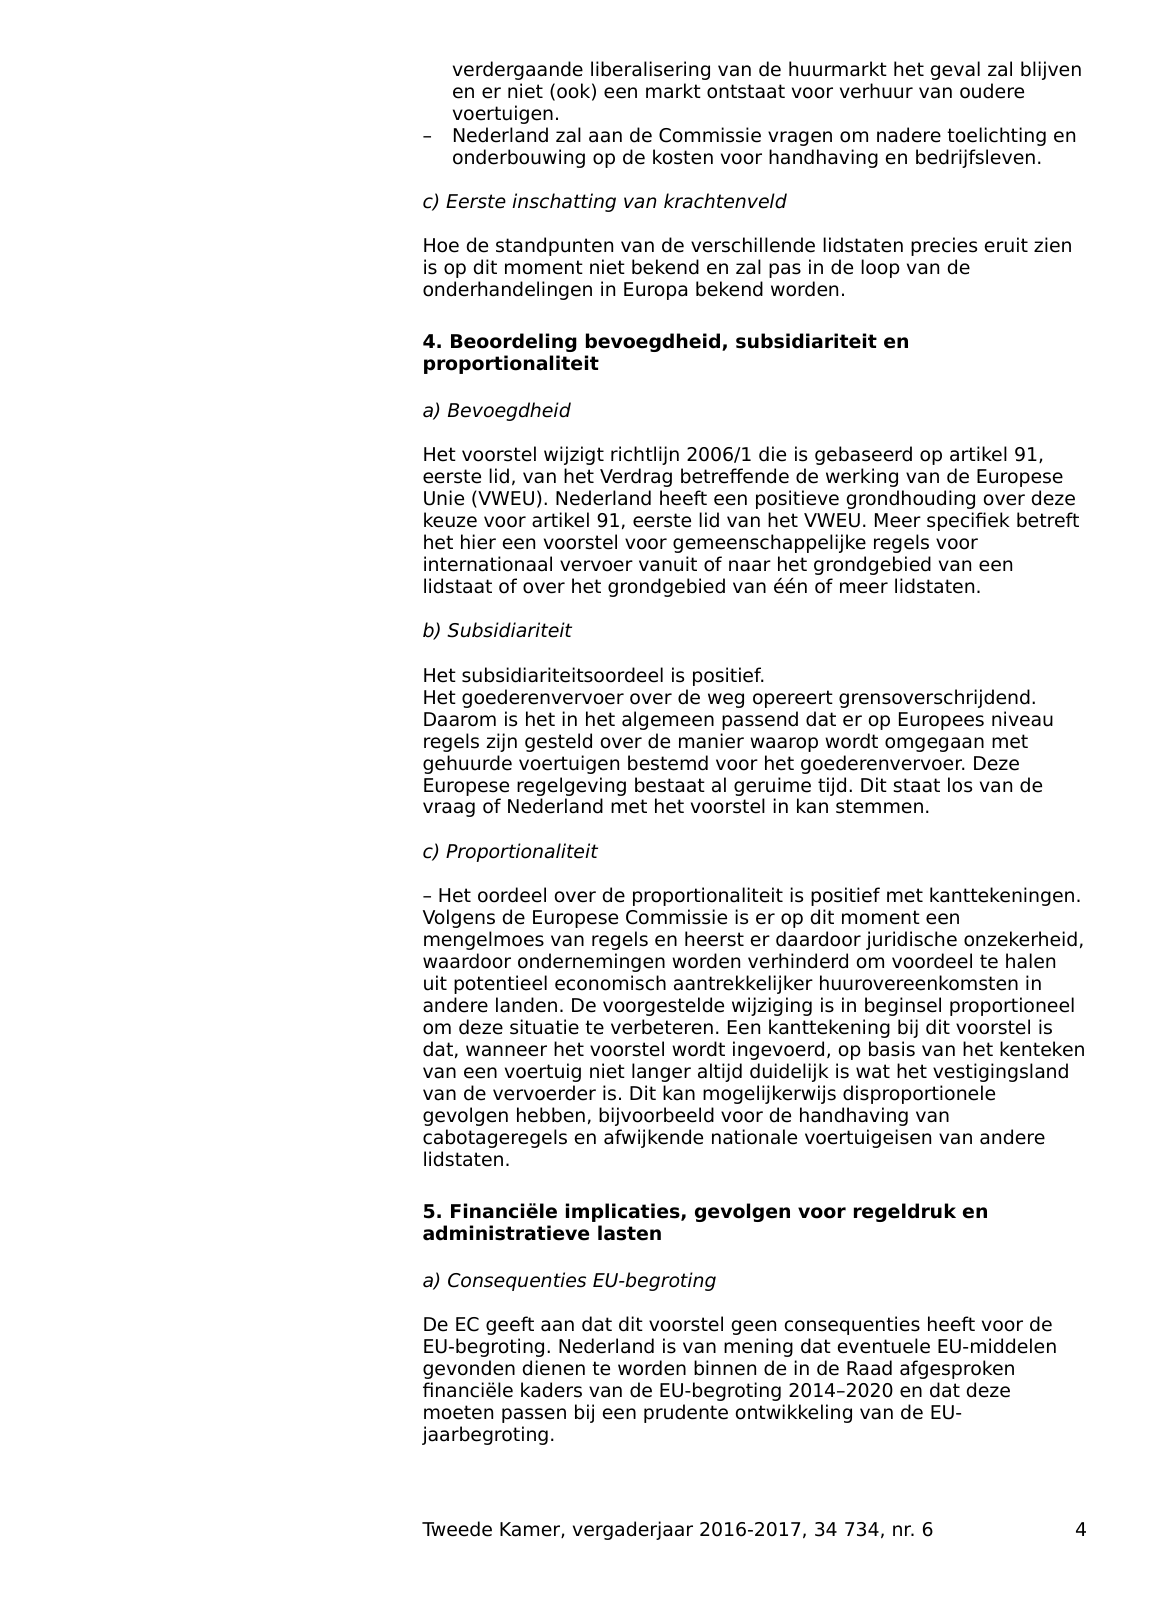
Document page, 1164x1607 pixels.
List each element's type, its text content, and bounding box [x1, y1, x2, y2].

text Het goederenvervoer over de weg opereert grensoverschrijdend. Daarom is het in het algemeen passend dat er op Europees niveau regels zijn gesteld over de manier waarop wordt omgegaan met gehuurde voertuigen bestemd voor het goederenvervoer. Deze Europese regelgeving bestaat al geruime tijd. Dit staat los van de vraag of Nederland met het voorstel in kan stemmen. [422, 687, 1087, 818]
subtitle b) Subsidiariteit [422, 620, 1087, 642]
subtitle c) Eerste inschatting van krachtenveld [422, 191, 1087, 213]
text – Het oordeel over de proportionaliteit is positief met kanttekeningen. [422, 885, 1087, 907]
text Het voorstel wijzigt richtlijn 2006/1 die is gebaseerd op artikel 91, eerste lid, van het Verdrag betreffende de werking van de Europese Unie (VWEU). Nederland heeft een positieve grondhouding over deze keuze voor artikel 91, eerste lid van het VWEU. Meer specifiek betreft het hier een voorstel voor gemeenschappelijke regels voor internationaal vervoer vanuit of naar het grondgebied van een lidstaat of over het grondgebied van één of meer lidstaten. [422, 444, 1087, 598]
text verdergaande liberalisering van de huurmarkt het geval zal blijven en er niet (ook) een markt ontstaat voor verhuur van oudere voertuigen. [422, 59, 1087, 125]
text Hoe de standpunten van de verschillende lidstaten precies eruit zien is op dit moment niet bekend en zal pas in de loop van de onderhandelingen in Europa bekend worden. [422, 235, 1087, 301]
subtitle 4. Beoordeling bevoegdheid, subsidiariteit en proportionaliteit [422, 331, 1087, 375]
subtitle 5. Financiële implicaties, gevolgen voor regeldruk en administratieve lasten [422, 1201, 1087, 1244]
subtitle a) Consequenties EU-begroting [422, 1269, 1087, 1291]
subtitle a) Bevoegdheid [422, 400, 1087, 422]
subtitle c) Proportionaliteit [422, 841, 1087, 863]
text – Nederland zal aan de Commissie vragen om nadere toelichting en onderbouwing op de kosten voor handhaving en bedrijfsleven. [422, 125, 1087, 169]
text De EC geeft aan dat dit voorstel geen consequenties heeft voor de EU-begroting. Nederland is van mening dat eventuele EU-middelen gevonden dienen te worden binnen de in de Raad afgesproken financiële kaders van de EU-begroting 2014–2020 en dat deze moeten passen bij een prudente ontwikkeling van de EU-jaarbegroting. [422, 1314, 1087, 1446]
text Het subsidiariteitsoordeel is positief. [422, 664, 1087, 687]
text Volgens de Europese Commissie is er op dit moment een mengelmoes van regels en heerst er daardoor juridische onzekerheid, waardoor ondernemingen worden verhinderd om voordeel te halen uit potentieel economisch aantrekkelijker huurovereenkomsten in andere landen. De voorgestelde wijziging is in beginsel proportioneel om deze situatie te verbeteren. Een kanttekening bij dit voorstel is dat, wanneer het voorstel wordt ingevoerd, op basis van het kenteken van een voertuig niet langer altijd duidelijk is wat het vestigingsland van de vervoerder is. Dit kan mogelijkerwijs disproportionele gevolgen hebben, bijvoorbeeld voor de handhaving van cabotageregels en afwijkende nationale voertuigeisen van andere lidstaten. [422, 907, 1087, 1171]
